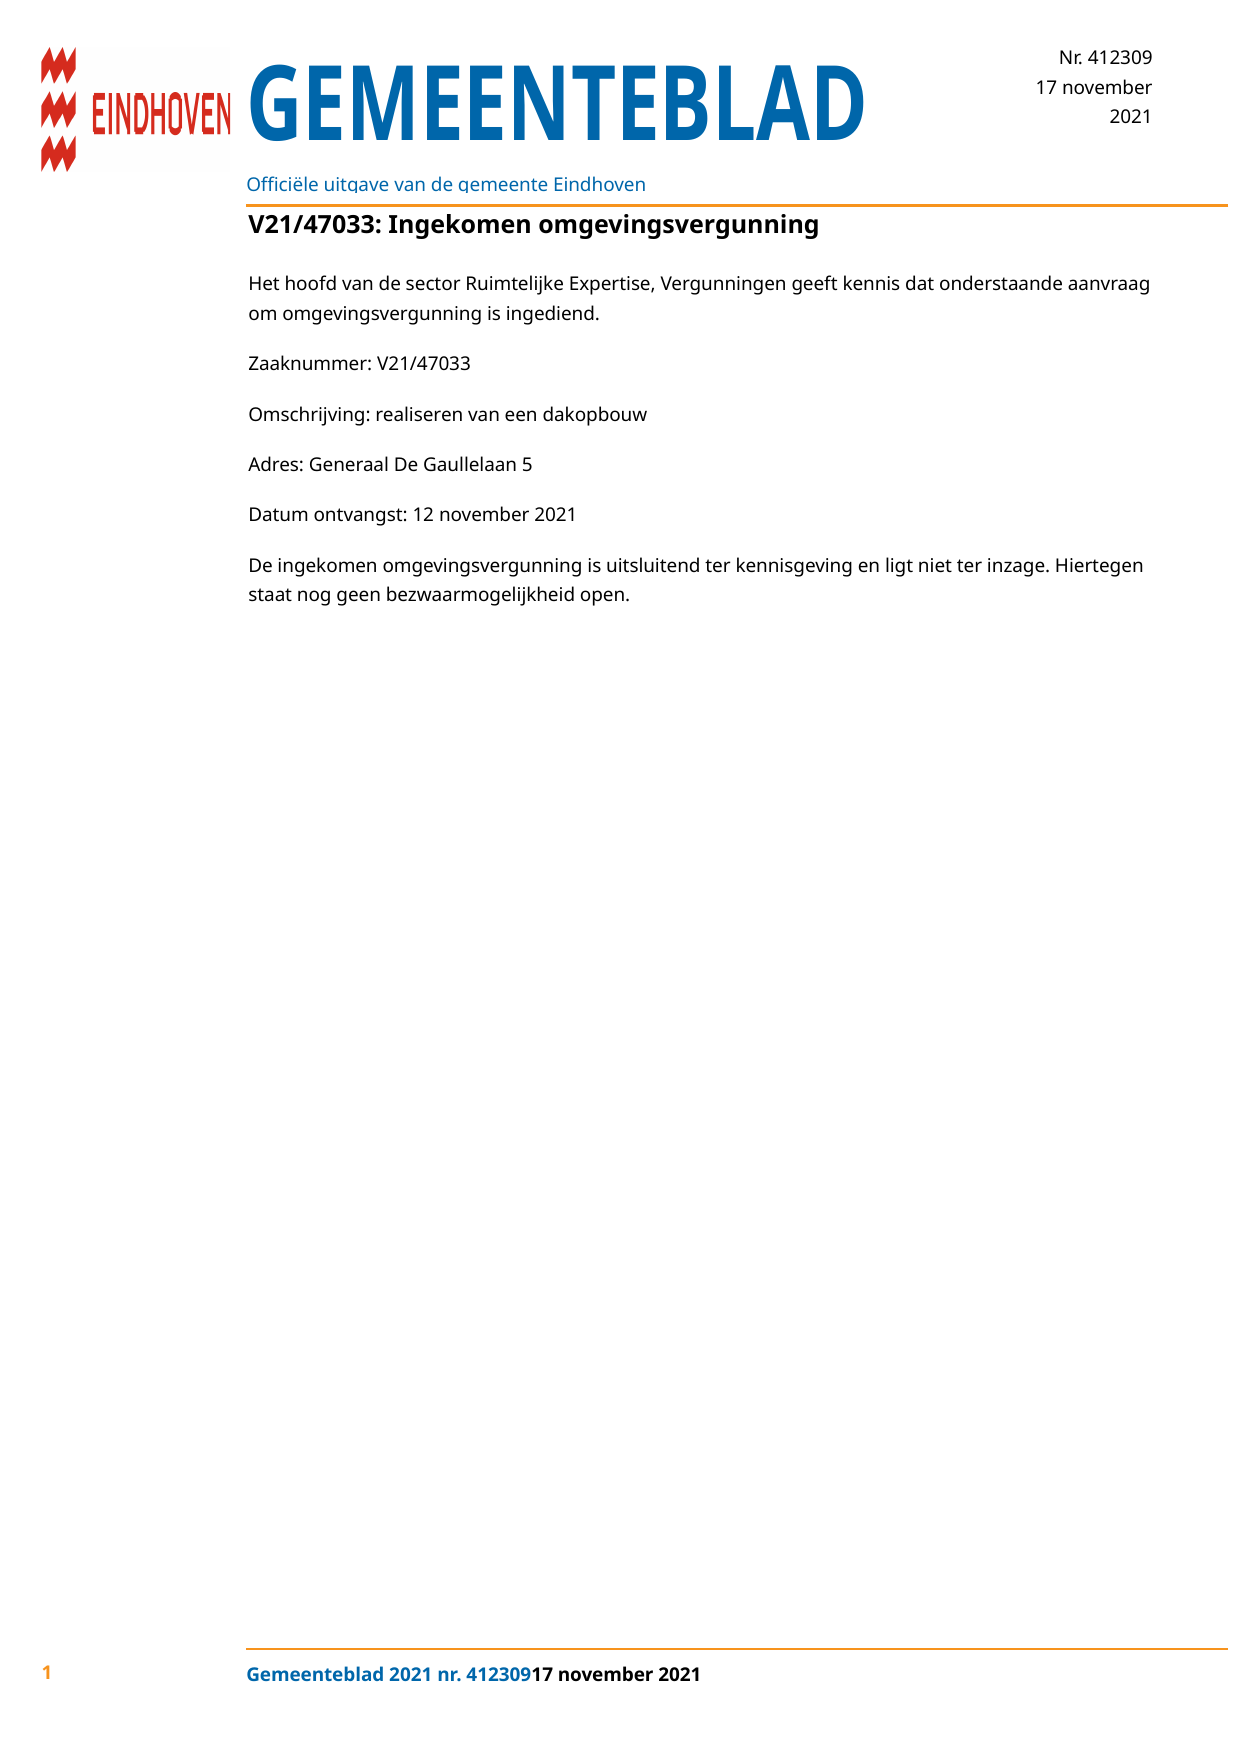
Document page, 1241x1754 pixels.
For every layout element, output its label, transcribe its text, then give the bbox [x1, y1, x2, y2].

text Datum ontvangst: 12 november 2021 [248, 502, 1152, 527]
text Het hoofd van de sector Ruimtelijke Expertise, Vergunningen geeft kennis dat onderstaande aanvraag om omgevingsvergunning is ingediend. [248, 270, 1152, 326]
text Zaaknummer: V21/47033 [248, 350, 1152, 376]
picture [41, 47, 231, 172]
text Adres: Generaal De Gaullelaan 5 [248, 451, 1152, 477]
text De ingekomen omgevingsvergunning is uitsluitend ter kennisgeving en ligt niet ter inzage. Hiertegen staat nog geen bezwaarmogelijkheid open. [248, 552, 1152, 607]
text V21/47033: Ingekomen omgevingsvergunning [248, 207, 1152, 241]
text Omschrijving: realiseren van een dakopbouw [248, 401, 1152, 426]
